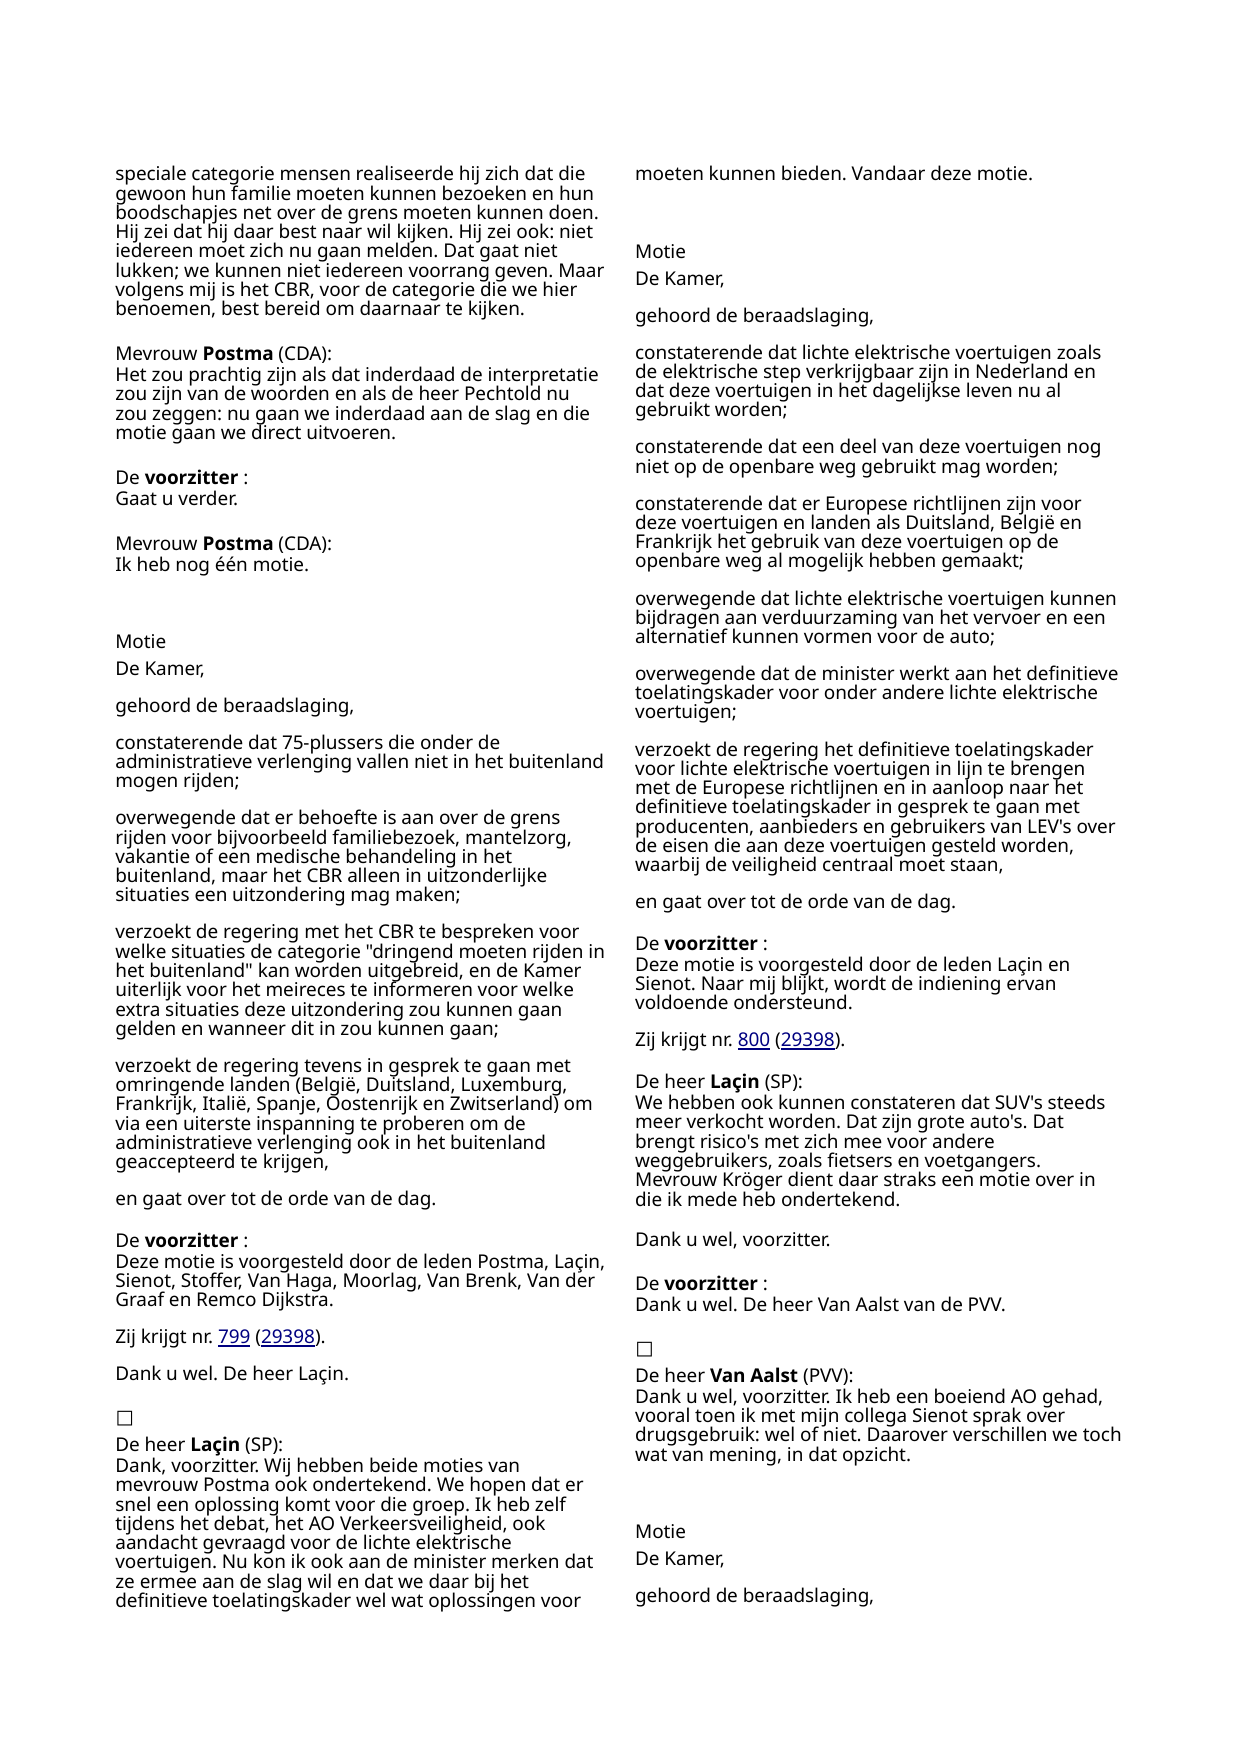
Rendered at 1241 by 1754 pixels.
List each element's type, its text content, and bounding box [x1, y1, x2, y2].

text De heer Laçin (SP): [635, 1068, 1125, 1094]
text Mevrouw Postma (CDA): [115, 340, 605, 366]
text ⬜ [115, 1406, 605, 1431]
text De Kamer, [115, 660, 605, 679]
text gehoord de beraadslaging, [635, 307, 1125, 326]
text De Kamer, [635, 1550, 1125, 1569]
text Dank u wel, voorzitter. Ik heb een boeiend AO gehad, vooral toen ik met mijn collega Sienot sprak over drugsgebruik: wel of niet. Daarover verschillen we toch wat van mening, in dat opzicht. [635, 1388, 1125, 1465]
text De heer Laçin (SP): [115, 1431, 605, 1457]
text De voorzitter : [635, 1271, 1125, 1296]
text Dank u wel. De heer Laçin. [115, 1365, 605, 1385]
text verzoekt de regering tevens in gesprek te gaan met omringende landen (België, Duitsland, Luxemburg, Frankrijk, Italië, Spanje, Oostenrijk en Zwitserland) om via een uiterste inspanning te proberen om de administratieve verlenging ook in het buitenland geaccepteerd te krijgen, [115, 1057, 605, 1172]
text constaterende dat er Europese richtlijnen zijn voor deze voertuigen en landen als Duitsland, België en Frankrijk het gebruik van deze voertuigen op de openbare weg al mogelijk hebben gemaakt; [635, 495, 1125, 572]
text overwegende dat de minister werkt aan het definitieve toelatingskader voor onder andere lichte elektrische voertuigen; [635, 665, 1125, 723]
text Dank u wel. De heer Van Aalst van de PVV. [635, 1296, 1125, 1316]
text De heer Van Aalst (PVV): [635, 1362, 1125, 1388]
text constaterende dat 75-plussers die onder de administratieve verlenging vallen niet in het buitenland mogen rijden; [115, 734, 605, 792]
text Deze motie is voorgesteld door de leden Laçin en Sienot. Naar mij blijkt, wordt de indiening ervan voldoende ondersteund. [635, 956, 1125, 1014]
text De voorzitter : [115, 1227, 605, 1253]
text Motie [635, 1518, 1125, 1544]
text Zij krijgt nr. 800 (29398). [635, 1031, 1125, 1051]
text overwegende dat lichte elektrische voertuigen kunnen bijdragen aan verduurzaming van het vervoer en een alternatief kunnen vormen voor de auto; [635, 589, 1125, 647]
text constaterende dat een deel van deze voertuigen nog niet op de openbare weg gebruikt mag worden; [635, 438, 1125, 477]
text en gaat over tot de orde van de dag. [635, 893, 1125, 912]
text De Kamer, [635, 270, 1125, 289]
text Motie [115, 628, 605, 654]
text Deze motie is voorgesteld door de leden Postma, Laçin, Sienot, Stoffer, Van Haga, Moorlag, Van Brenk, Van der Graaf en Remco Dijkstra. [115, 1253, 605, 1311]
text moeten kunnen bieden. Vandaar deze motie. [635, 165, 1125, 184]
text Mevrouw Postma (CDA): [115, 530, 605, 556]
text constaterende dat lichte elektrische voertuigen zoals de elektrische step verkrijgbaar zijn in Nederland en dat deze voertuigen in het dagelijkse leven nu al gebruikt worden; [635, 344, 1125, 421]
text Ik heb nog één motie. [115, 556, 605, 575]
text Gaat u verder. [115, 490, 605, 509]
text Dank, voorzitter. Wij hebben beide moties van mevrouw Postma ook ondertekend. We hopen dat er snel een oplossing komt voor die groep. Ik heb zelf tijdens het debat, het AO Verkeersveiligheid, ook aandacht gevraagd voor de lichte elektrische voertuigen. Nu kon ik ook aan de minister merken dat ze ermee aan de slag wil en dat we daar bij het definitieve toelatingskader wel wat oplossingen voor [115, 1457, 605, 1611]
text De voorzitter : [635, 930, 1125, 956]
text en gaat over tot de orde van de dag. [115, 1190, 605, 1209]
text gehoord de beraadslaging, [115, 697, 605, 716]
text Motie [635, 238, 1125, 264]
text De voorzitter : [115, 464, 605, 490]
text Dank u wel, voorzitter. [635, 1231, 1125, 1250]
text Zij krijgt nr. 799 (29398). [115, 1328, 605, 1348]
text gehoord de beraadslaging, [635, 1587, 1125, 1606]
text overwegende dat er behoefte is aan over de grens rijden voor bijvoorbeeld familiebezoek, mantelzorg, vakantie of een medische behandeling in het buitenland, maar het CBR alleen in uitzonderlijke situaties een uitzondering mag maken; [115, 809, 605, 906]
text We hebben ook kunnen constateren dat SUV's steeds meer verkocht worden. Dat zijn grote auto's. Dat brengt risico's met zich mee voor andere weggebruikers, zoals fietsers en voetgangers. Mevrouw Kröger dient daar straks een motie over in die ik mede heb ondertekend. [635, 1094, 1125, 1210]
text verzoekt de regering met het CBR te bespreken voor welke situaties de categorie "dringend moeten rijden in het buitenland" kan worden uitgebreid, en de Kamer uiterlijk voor het meireces te informeren voor welke extra situaties deze uitzondering zou kunnen gaan gelden en wanneer dit in zou kunnen gaan; [115, 923, 605, 1039]
text ⬜ [635, 1336, 1125, 1362]
text verzoekt de regering het definitieve toelatingskader voor lichte elektrische voertuigen in lijn te brengen met de Europese richtlijnen en in aanloop naar het definitieve toelatingskader in gesprek te gaan met producenten, aanbieders en gebruikers van LEV's over de eisen die aan deze voertuigen gesteld worden, waarbij de veiligheid centraal moet staan, [635, 741, 1125, 875]
text Het zou prachtig zijn als dat inderdaad de interpretatie zou zijn van de woorden en als de heer Pechtold nu zou zeggen: nu gaan we inderdaad aan de slag en die motie gaan we direct uitvoeren. [115, 366, 605, 443]
text speciale categorie mensen realiseerde hij zich dat die gewoon hun familie moeten kunnen bezoeken en hun boodschapjes net over de grens moeten kunnen doen. Hij zei dat hij daar best naar wil kijken. Hij zei ook: niet iedereen moet zich nu gaan melden. Dat gaat niet lukken; we kunnen niet iedereen voorrang geven. Maar volgens mij is het CBR, voor de categorie die we hier benoemen, best bereid om daarnaar te kijken. [115, 165, 605, 319]
